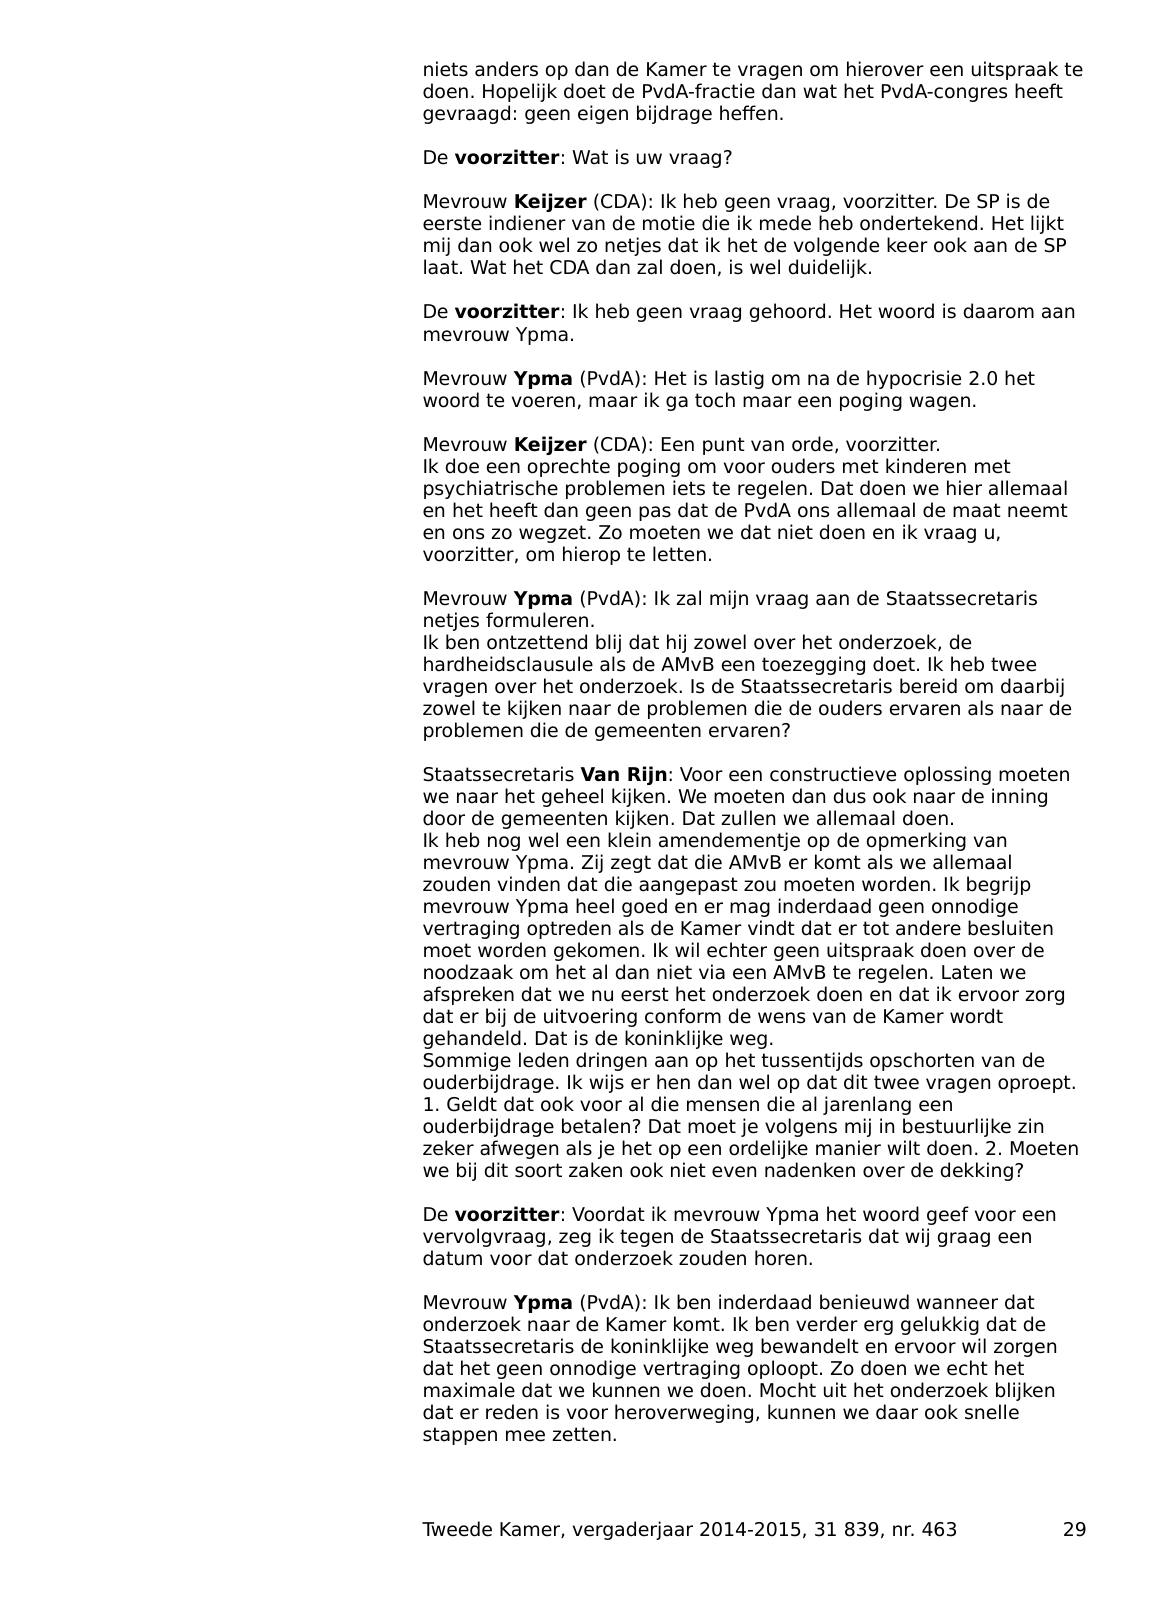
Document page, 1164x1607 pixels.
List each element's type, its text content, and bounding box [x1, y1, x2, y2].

text Mevrouw Keijzer (CDA): Een punt van orde, voorzitter. [422, 434, 1087, 456]
text Sommige leden dringen aan op het tussentijds opschorten van de ouderbijdrage. Ik wijs er hen dan wel op dat dit twee vragen oproept. 1. Geldt dat ook voor al die mensen die al jarenlang een ouderbijdrage betalen? Dat moet je volgens mij in bestuurlijke zin zeker afwegen als je het op een ordelijke manier wilt doen. 2. Moeten we bij dit soort zaken ook niet even nadenken over de dekking? [422, 1049, 1087, 1181]
text Mevrouw Ypma (PvdA): Ik ben inderdaad benieuwd wanneer dat onderzoek naar de Kamer komt. Ik ben verder erg gelukkig dat de Staatssecretaris de koninklijke weg bewandelt en ervoor wil zorgen dat het geen onnodige vertraging oploopt. Zo doen we echt het maximale dat we kunnen we doen. Mocht uit het onderzoek blijken dat er reden is voor heroverweging, kunnen we daar ook snelle stappen mee zetten. [422, 1292, 1087, 1446]
text Ik doe een oprechte poging om voor ouders met kinderen met psychiatrische problemen iets te regelen. Dat doen we hier allemaal en het heeft dan geen pas dat de PvdA ons allemaal de maat neemt en ons zo wegzet. Zo moeten we dat niet doen en ik vraag u, voorzitter, om hierop te letten. [422, 456, 1087, 566]
text Ik heb nog wel een klein amendementje op de opmerking van mevrouw Ypma. Zij zegt dat die AMvB er komt als we allemaal zouden vinden dat die aangepast zou moeten worden. Ik begrijp mevrouw Ypma heel goed en er mag inderdaad geen onnodige vertraging optreden als de Kamer vindt dat er tot andere besluiten moet worden gekomen. Ik wil echter geen uitspraak doen over de noodzaak om het al dan niet via een AMvB te regelen. Laten we afspreken dat we nu eerst het onderzoek doen en dat ik ervoor zorg dat er bij de uitvoering conform de wens van de Kamer wordt gehandeld. Dat is de koninklijke weg. [422, 830, 1087, 1049]
text Mevrouw Keijzer (CDA): Ik heb geen vraag, voorzitter. De SP is de eerste indiener van de motie die ik mede heb ondertekend. Het lijkt mij dan ook wel zo netjes dat ik het de volgende keer ook aan de SP laat. Wat het CDA dan zal doen, is wel duidelijk. [422, 191, 1087, 279]
text De voorzitter: Ik heb geen vraag gehoord. Het woord is daarom aan mevrouw Ypma. [422, 301, 1087, 345]
text Ik ben ontzettend blij dat hij zowel over het onderzoek, de hardheidsclausule als de AMvB een toezegging doet. Ik heb twee vragen over het onderzoek. Is de Staatssecretaris bereid om daarbij zowel te kijken naar de problemen die de ouders ervaren als naar de problemen die de gemeenten ervaren? [422, 632, 1087, 742]
text Mevrouw Ypma (PvdA): Ik zal mijn vraag aan de Staatssecretaris netjes formuleren. [422, 588, 1087, 632]
text Mevrouw Ypma (PvdA): Het is lastig om na de hypocrisie 2.0 het woord te voeren, maar ik ga toch maar een poging wagen. [422, 368, 1087, 412]
text De voorzitter: Voordat ik mevrouw Ypma het woord geef voor een vervolgvraag, zeg ik tegen de Staatssecretaris dat wij graag een datum voor dat onderzoek zouden horen. [422, 1204, 1087, 1269]
text Staatssecretaris Van Rijn: Voor een constructieve oplossing moeten we naar het geheel kijken. We moeten dan dus ook naar de inning door de gemeenten kijken. Dat zullen we allemaal doen. [422, 764, 1087, 830]
text niets anders op dan de Kamer te vragen om hierover een uitspraak te doen. Hopelijk doet de PvdA-fractie dan wat het PvdA-congres heeft gevraagd: geen eigen bijdrage heffen. [422, 59, 1087, 125]
text De voorzitter: Wat is uw vraag? [422, 147, 1087, 169]
